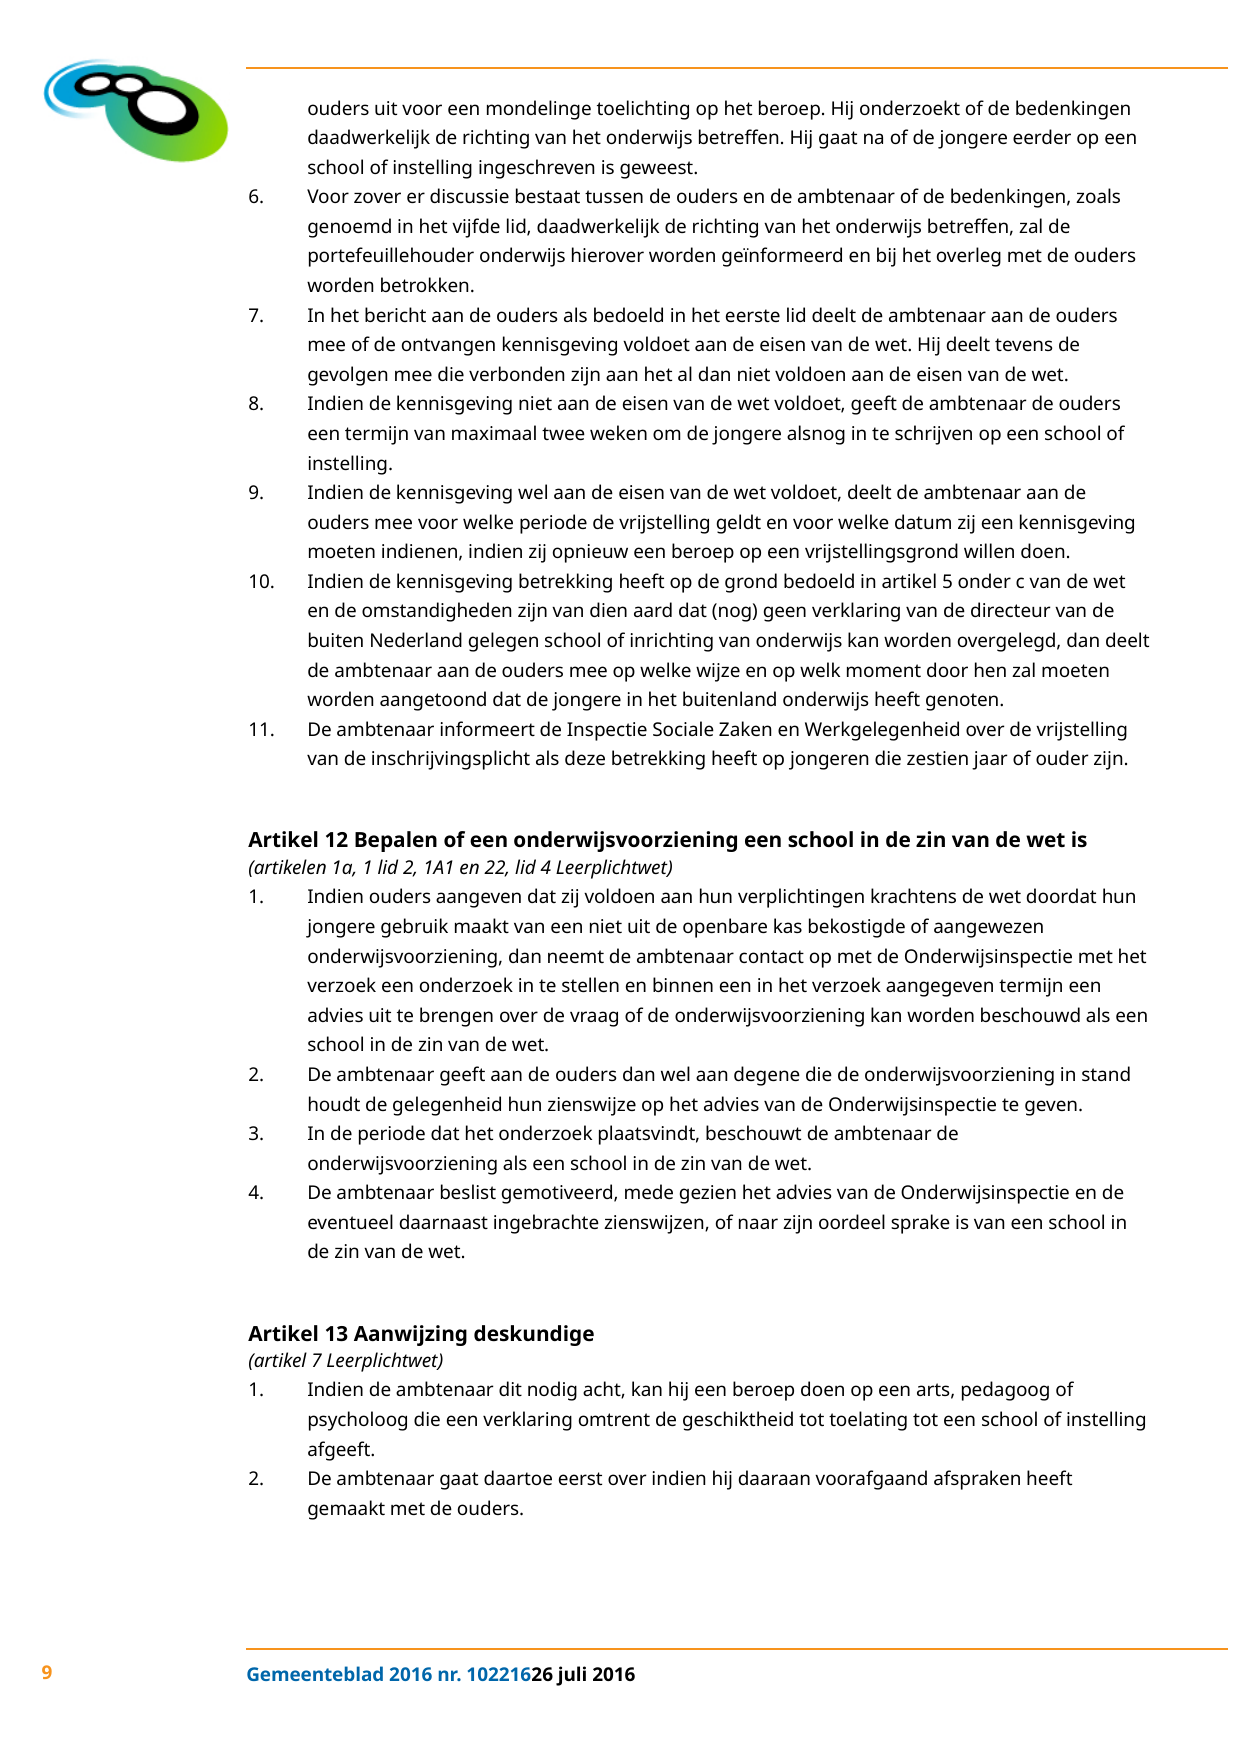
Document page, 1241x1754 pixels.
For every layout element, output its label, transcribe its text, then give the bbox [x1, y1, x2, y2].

list Indien de kennisgeving niet aan de eisen van de wet voldoet, geeft de ambtenaar de ouders een termijn van maximaal twee weken om de jongere alsnog in te schrijven op een school of instelling. [248, 391, 1152, 476]
text (artikel 7 Leerplichtwet) [248, 1347, 1152, 1373]
list De ambtenaar gaat daartoe eerst over indien hij daaraan voorafgaand afspraken heeft gemaakt met de ouders. [248, 1465, 1152, 1521]
list De ambtenaar informeert de Inspectie Sociale Zaken en Werkgelegenheid over de vrijstelling van de inschrijvingsplicht als deze betrekking heeft op jongeren die zestien jaar of ouder zijn. [248, 716, 1152, 771]
text (artikelen 1a, 1 lid 2, 1A1 en 22, lid 4 Leerplichtwet) [248, 854, 1152, 880]
text Artikel 13 Aanwijzing deskundige [248, 1319, 1152, 1347]
picture [41, 47, 231, 172]
list ouders uit voor een mondelinge toelichting op het beroep. Hij onderzoekt of de bedenkingen daadwerkelijk de richting van het onderwijs betreffen. Hij gaat na of de jongere eerder op een school of instelling ingeschreven is geweest. [248, 95, 1152, 180]
list Indien de kennisgeving wel aan de eisen van de wet voldoet, deelt de ambtenaar aan de ouders mee voor welke periode de vrijstelling geldt en voor welke datum zij een kennisgeving moeten indienen, indien zij opnieuw een beroep op een vrijstellingsgrond willen doen. [248, 479, 1152, 564]
list De ambtenaar beslist gemotiveerd, mede gezien het advies van de Onderwijsinspectie en de eventueel daarnaast ingebrachte zienswijzen, of naar zijn oordeel sprake is van een school in de zin van de wet. [248, 1179, 1152, 1264]
list Indien de kennisgeving betrekking heeft op de grond bedoeld in artikel 5 onder c van de wet en de omstandigheden zijn van dien aard dat (nog) geen verklaring van de directeur van de buiten Nederland gelegen school of inrichting van onderwijs kan worden overgelegd, dan deelt de ambtenaar aan de ouders mee op welke wijze en op welk moment door hen zal moeten worden aangetoond dat de jongere in het buitenland onderwijs heeft genoten. [248, 568, 1152, 712]
text Artikel 12 Bepalen of een onderwijsvoorziening een school in de zin van de wet is [248, 826, 1152, 854]
list Indien de ambtenaar dit nodig acht, kan hij een beroep doen op een arts, pedagoog of psycholoog die een verklaring omtrent de geschiktheid tot toelating tot een school of instelling afgeeft. [248, 1377, 1152, 1462]
list De ambtenaar geeft aan de ouders dan wel aan degene die de onderwijsvoorziening in stand houdt de gelegenheid hun zienswijze op het advies van de Onderwijsinspectie te geven. [248, 1061, 1152, 1116]
list Voor zover er discussie bestaat tussen de ouders en de ambtenaar of de bedenkingen, zoals genoemd in het vijfde lid, daadwerkelijk de richting van het onderwijs betreffen, zal de portefeuillehouder onderwijs hierover worden geïnformeerd en bij het overleg met de ouders worden betrokken. [248, 183, 1152, 298]
list Indien ouders aangeven dat zij voldoen aan hun verplichtingen krachtens de wet doordat hun jongere gebruik maakt van een niet uit de openbare kas bekostigde of aangewezen onderwijsvoorziening, dan neemt de ambtenaar contact op met de Onderwijsinspectie met het verzoek een onderzoek in te stellen en binnen een in het verzoek aangegeven termijn een advies uit te brengen over de vraag of de onderwijsvoorziening kan worden beschouwd als een school in de zin van de wet. [248, 884, 1152, 1057]
list In het bericht aan de ouders als bedoeld in het eerste lid deelt de ambtenaar aan de ouders mee of de ontvangen kennisgeving voldoet aan de eisen van de wet. Hij deelt tevens de gevolgen mee die verbonden zijn aan het al dan niet voldoen aan de eisen van de wet. [248, 302, 1152, 387]
list In de periode dat het onderzoek plaatsvindt, beschouwt de ambtenaar de onderwijsvoorziening als een school in de zin van de wet. [248, 1120, 1152, 1176]
